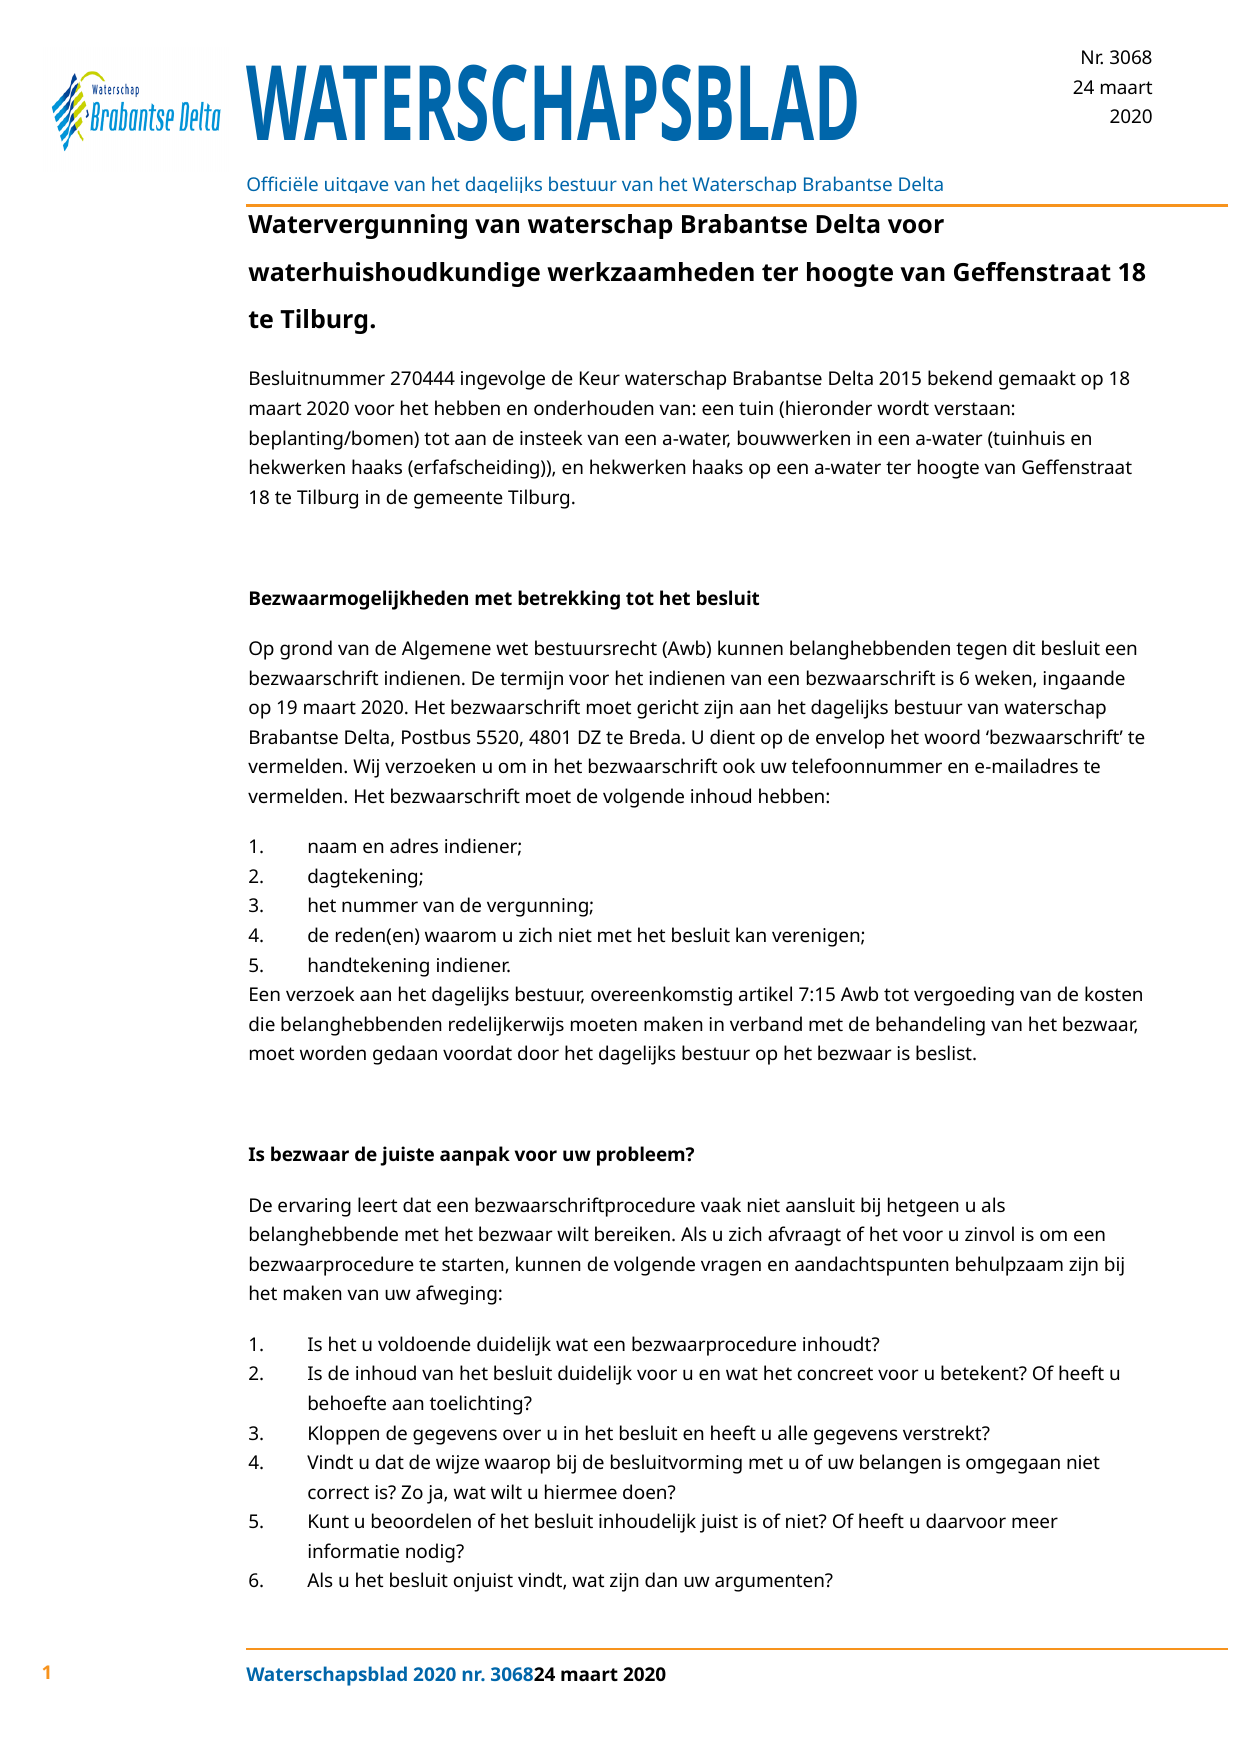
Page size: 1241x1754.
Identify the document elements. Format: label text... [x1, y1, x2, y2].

text Besluitnummer 270444 ingevolge de Keur waterschap Brabantse Delta 2015 bekend gemaakt op 18 maart 2020 voor het hebben en onderhouden van: een tuin (hieronder wordt verstaan: beplanting/bomen) tot aan de insteek van een a-water, bouwwerken in een a-water (tuinhuis en hekwerken haaks (erfafscheiding)), en hekwerken haaks op een a-water ter hoogte van Geffenstraat 18 te Tilburg in de gemeente Tilburg. [248, 366, 1152, 509]
list Is het u voldoende duidelijk wat een bezwaarprocedure inhoudt? [248, 1331, 1152, 1357]
list Kunt u beoordelen of het besluit inhoudelijk juist is of niet? Of heeft u daarvoor meer informatie nodig? [248, 1508, 1152, 1564]
list Als u het besluit onjuist vindt, wat zijn dan uw argumenten? [248, 1568, 1152, 1593]
list handtekening indiener. [248, 952, 1152, 977]
list de reden(en) waarom u zich niet met het besluit kan verenigen; [248, 922, 1152, 948]
list Is de inhoud van het besluit duidelijk voor u en wat het concreet voor u betekent? Of heeft u behoefte aan toelichting? [248, 1361, 1152, 1416]
text Bezwaarmogelijkheden met betrekking tot het besluit [248, 585, 1152, 610]
list dagtekening; [248, 863, 1152, 889]
list Vindt u dat de wijze waarop bij de besluitvorming met u of uw belangen is omgegaan niet correct is? Zo ja, wat wilt u hiermee doen? [248, 1449, 1152, 1504]
text Op grond van de Algemene wet bestuursrecht (Awb) kunnen belanghebbenden tegen dit besluit een bezwaarschrift indienen. De termijn voor het indienen van een bezwaarschrift is 6 weken, ingaande op 19 maart 2020. Het bezwaarschrift moet gericht zijn aan het dagelijks bestuur van waterschap Brabantse Delta, Postbus 5520, 4801 DZ te Breda. U dient op de envelop het woord ‘bezwaarschrift’ te vermelden. Wij verzoeken u om in het bezwaarschrift ook uw telefoonnummer en e‑mailadres te vermelden. Het bezwaarschrift moet de volgende inhoud hebben: [248, 635, 1152, 809]
list Kloppen de gegevens over u in het besluit en heeft u alle gegevens verstrekt? [248, 1420, 1152, 1445]
list naam en adres indiener; [248, 833, 1152, 859]
picture [41, 47, 231, 172]
text Is bezwaar de juiste aanpak voor uw probleem? [248, 1141, 1152, 1167]
list het nummer van de vergunning; [248, 893, 1152, 918]
text Watervergunning van waterschap Brabantse Delta voor waterhuishoudkundige werkzaamheden ter hoogte van Geffenstraat 18 te Tilburg. [248, 207, 1152, 336]
text Een verzoek aan het dagelijks bestuur, overeenkomstig artikel 7:15 Awb tot vergoeding van de kosten die belanghebbenden redelijkerwijs moeten maken in verband met de behandeling van het bezwaar, moet worden gedaan voordat door het dagelijks bestuur op het bezwaar is beslist. [248, 981, 1152, 1066]
text De ervaring leert dat een bezwaarschriftprocedure vaak niet aansluit bij hetgeen u als belanghebbende met het bezwaar wilt bereiken. Als u zich afvraagt of het voor u zinvol is om een bezwaarprocedure te starten, kunnen de volgende vragen en aandachtspunten behulpzaam zijn bij het maken van uw afweging: [248, 1192, 1152, 1306]
